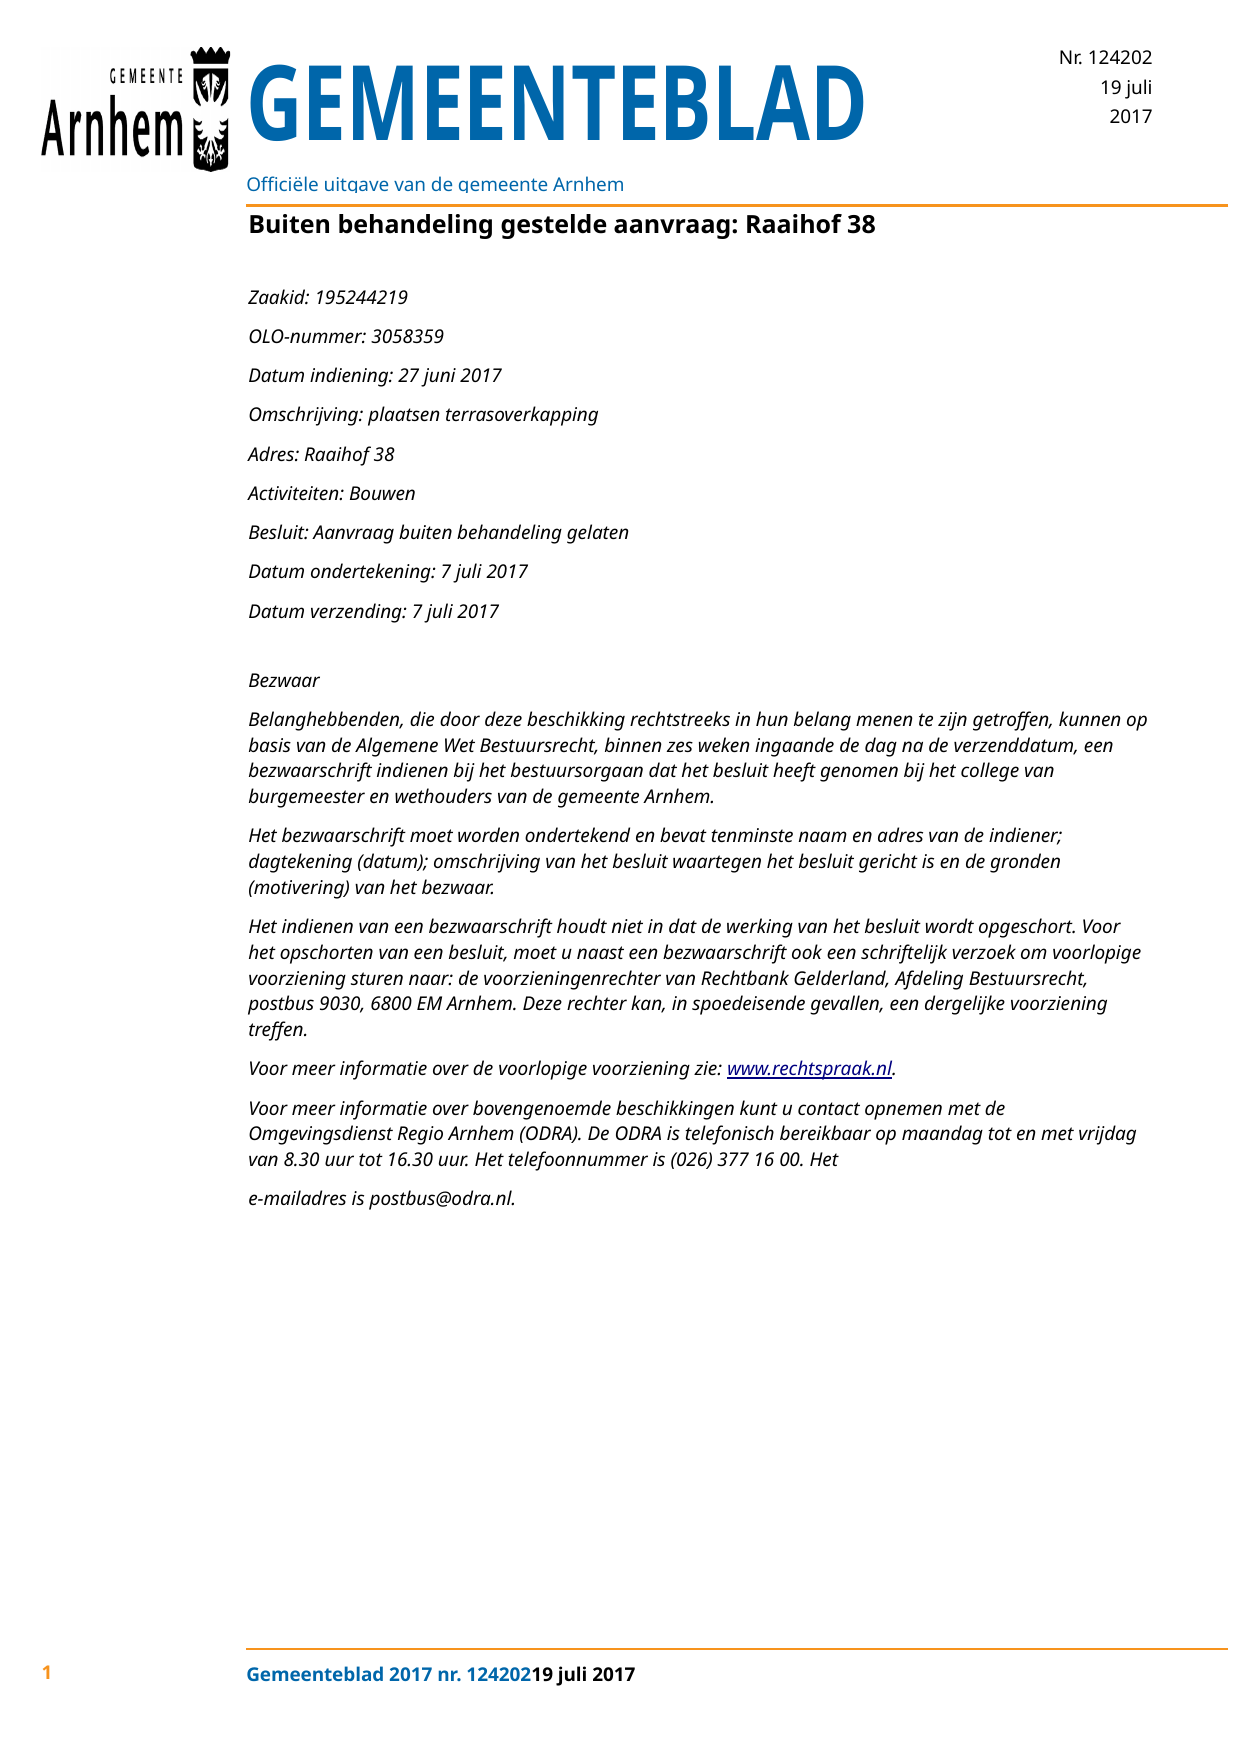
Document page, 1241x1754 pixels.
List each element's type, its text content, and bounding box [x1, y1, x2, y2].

text Voor meer informatie over de voorlopige voorziening zie: www.rechtspraak.nl. [248, 1056, 1152, 1081]
text Het bezwaarschrift moet worden ondertekend en bevat tenminste naam en adres van de indiener; dagtekening (datum); omschrijving van het besluit waartegen het besluit gericht is en de gronden (motivering) van het bezwaar. [248, 823, 1152, 900]
text Voor meer informatie over bovengenoemde beschikkingen kunt u contact opnemen met de Omgevingsdienst Regio Arnhem (ODRA). De ODRA is telefonisch bereikbaar op maandag tot en met vrijdag van 8.30 uur tot 16.30 uur. Het telefoonnummer is (026) 377 16 00. Het [248, 1095, 1152, 1172]
text Buiten behandeling gestelde aanvraag: Raaihof 38 [248, 207, 1152, 241]
text Het indienen van een bezwaarschrift houdt niet in dat de werking van het besluit wordt opgeschort. Voor het opschorten van een besluit, moet u naast een bezwaarschrift ook een schriftelijk verzoek om voorlopige voorziening sturen naar: de voorzieningenrechter van Rechtbank Gelderland, Afdeling Bestuursrecht, postbus 9030, 6800 EM Arnhem. Deze rechter kan, in spoedeisende gevallen, een dergelijke voorziening treffen. [248, 913, 1152, 1042]
text Activiteiten: Bouwen [248, 480, 1152, 506]
picture [41, 47, 231, 172]
text Datum indiening: 27 juni 2017 [248, 362, 1152, 388]
text Datum verzending: 7 juli 2017 [248, 598, 1152, 624]
text OLO-nummer: 3058359 [248, 323, 1152, 349]
text Belanghebbenden, die door deze beschikking rechtstreeks in hun belang menen te zijn getroffen, kunnen op basis van de Algemene Wet Bestuursrecht, binnen zes weken ingaande de dag na de verzenddatum, een bezwaarschrift indienen bij het bestuursorgaan dat het besluit heeft genomen bij het college van burgemeester en wethouders van de gemeente Arnhem. [248, 706, 1152, 809]
text Omschrijving: plaatsen terrasoverkapping [248, 402, 1152, 427]
text Zaakid: 195244219 [248, 284, 1152, 309]
text Datum ondertekening: 7 juli 2017 [248, 559, 1152, 584]
text Bezwaar [248, 667, 1152, 693]
text e-mailadres is postbus@odra.nl. [248, 1186, 1152, 1211]
text Besluit: Aanvraag buiten behandeling gelaten [248, 519, 1152, 545]
text Adres: Raaihof 38 [248, 441, 1152, 467]
